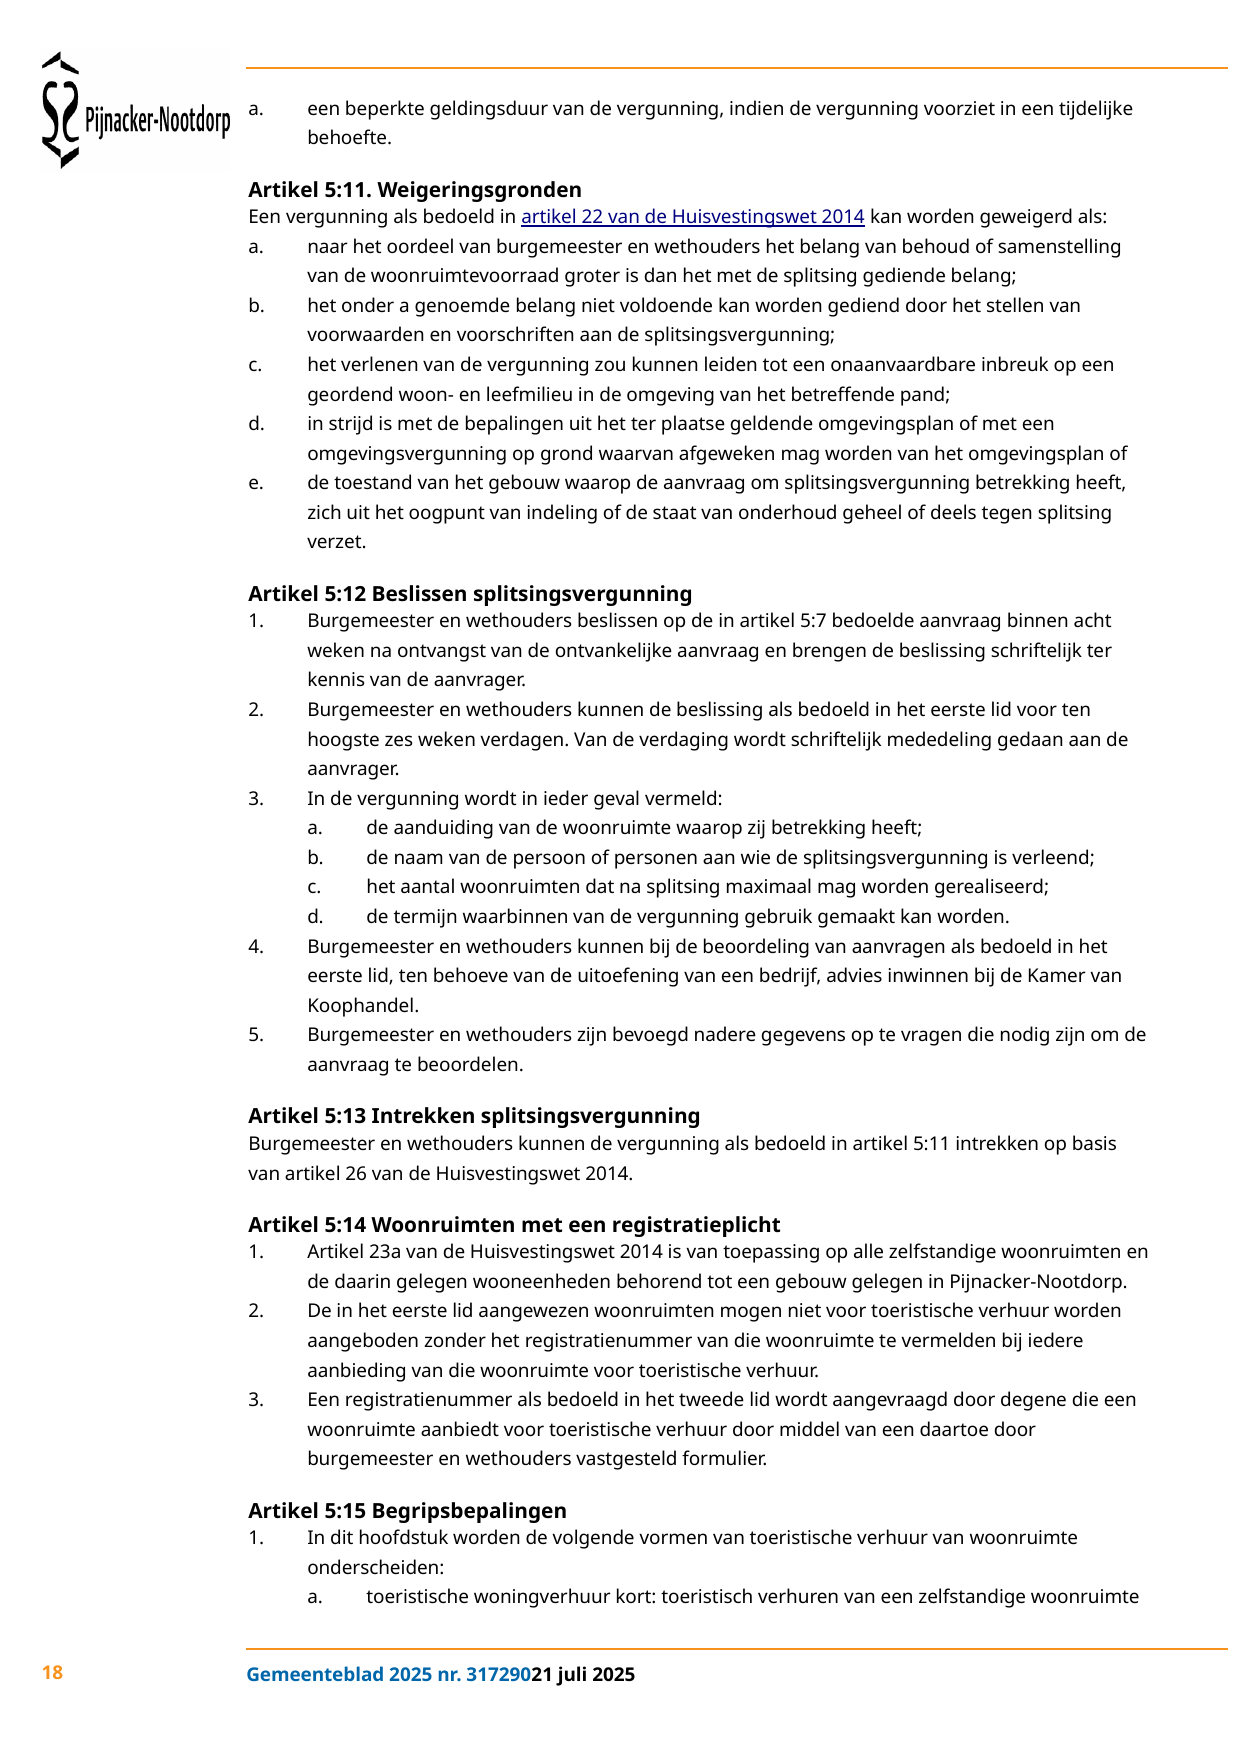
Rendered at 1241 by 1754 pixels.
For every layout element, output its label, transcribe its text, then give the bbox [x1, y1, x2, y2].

list Burgemeester en wethouders kunnen bij de beoordeling van aanvragen als bedoeld in het eerste lid, ten behoeve van de uitoefening van een bedrijf, advies inwinnen bij de Kamer van Koophandel. [248, 933, 1152, 1018]
text Artikel 5:14 Woonruimten met een registratieplicht [248, 1210, 1152, 1238]
list Burgemeester en wethouders zijn bevoegd nadere gegevens op te vragen die nodig zijn om de aanvraag te beoordelen. [248, 1022, 1152, 1077]
picture [41, 47, 231, 172]
list De in het eerste lid aangewezen woonruimten mogen niet voor toeristische verhuur worden aangeboden zonder het registratienummer van die woonruimte te vermelden bij iedere aanbieding van die woonruimte voor toeristische verhuur. [248, 1298, 1152, 1383]
list de toestand van het gebouw waarop de aanvraag om splitsingsvergunning betrekking heeft, zich uit het oogpunt van indeling of de staat van onderhoud geheel of deels tegen splitsing verzet. [248, 469, 1152, 554]
text Artikel 5:15 Begripsbepalingen [248, 1496, 1152, 1524]
text Een vergunning als bedoeld in artikel 22 van de Huisvestingswet 2014 kan worden geweigerd als: [248, 203, 1152, 229]
list Burgemeester en wethouders beslissen op de in artikel 5:7 bedoelde aanvraag binnen acht weken na ontvangst van de ontvankelijke aanvraag en brengen de beslissing schriftelijk ter kennis van de aanvrager. [248, 607, 1152, 692]
list de termijn waarbinnen van de vergunning gebruik gemaakt kan worden. [307, 903, 1152, 929]
list de aanduiding van de woonruimte waarop zij betrekking heeft; [307, 814, 1152, 840]
list Een registratienummer als bedoeld in het tweede lid wordt aangevraagd door degene die een woonruimte aanbiedt voor toeristische verhuur door middel van een daartoe door burgemeester en wethouders vastgesteld formulier. [248, 1386, 1152, 1471]
list naar het oordeel van burgemeester en wethouders het belang van behoud of samenstelling van de woonruimtevoorraad groter is dan het met de splitsing gediende belang; [248, 233, 1152, 288]
list een beperkte geldingsduur van de vergunning, indien de vergunning voorziet in een tijdelijke behoefte. [248, 95, 1152, 150]
list de naam van de persoon of personen aan wie de splitsingsvergunning is verleend; [307, 844, 1152, 870]
text Burgemeester en wethouders kunnen de vergunning als bedoeld in artikel 5:11 intrekken op basis van artikel 26 van de Huisvestingswet 2014. [248, 1130, 1152, 1185]
list toeristische woningverhuur kort: toeristisch verhuren van een zelfstandige woonruimte [307, 1584, 1152, 1609]
list Artikel 23a van de Huisvestingswet 2014 is van toepassing op alle zelfstandige woonruimten en de daarin gelegen wooneenheden behorend tot een gebouw gelegen in Pijnacker-Nootdorp. [248, 1238, 1152, 1294]
list het onder a genoemde belang niet voldoende kan worden gediend door het stellen van voorwaarden en voorschriften aan de splitsingsvergunning; [248, 292, 1152, 347]
text Artikel 5:12 Beslissen splitsingsvergunning [248, 579, 1152, 607]
list In de vergunning wordt in ieder geval vermeld: [248, 785, 1152, 811]
list het aantal woonruimten dat na splitsing maximaal mag worden gerealiseerd; [307, 874, 1152, 899]
list het verlenen van de vergunning zou kunnen leiden tot een onaanvaardbare inbreuk op een geordend woon- en leefmilieu in de omgeving van het betreffende pand; [248, 351, 1152, 406]
list in strijd is met de bepalingen uit het ter plaatse geldende omgevingsplan of met een omgevingsvergunning op grond waarvan afgeweken mag worden van het omgevingsplan of [248, 410, 1152, 466]
list Burgemeester en wethouders kunnen de beslissing als bedoeld in het eerste lid voor ten hoogste zes weken verdagen. Van de verdaging wordt schriftelijk mededeling gedaan aan de aanvrager. [248, 696, 1152, 781]
list In dit hoofdstuk worden de volgende vormen van toeristische verhuur van woonruimte onderscheiden: [248, 1524, 1152, 1580]
text Artikel 5:11. Weigeringsgronden [248, 175, 1152, 203]
text Artikel 5:13 Intrekken splitsingsvergunning [248, 1102, 1152, 1130]
